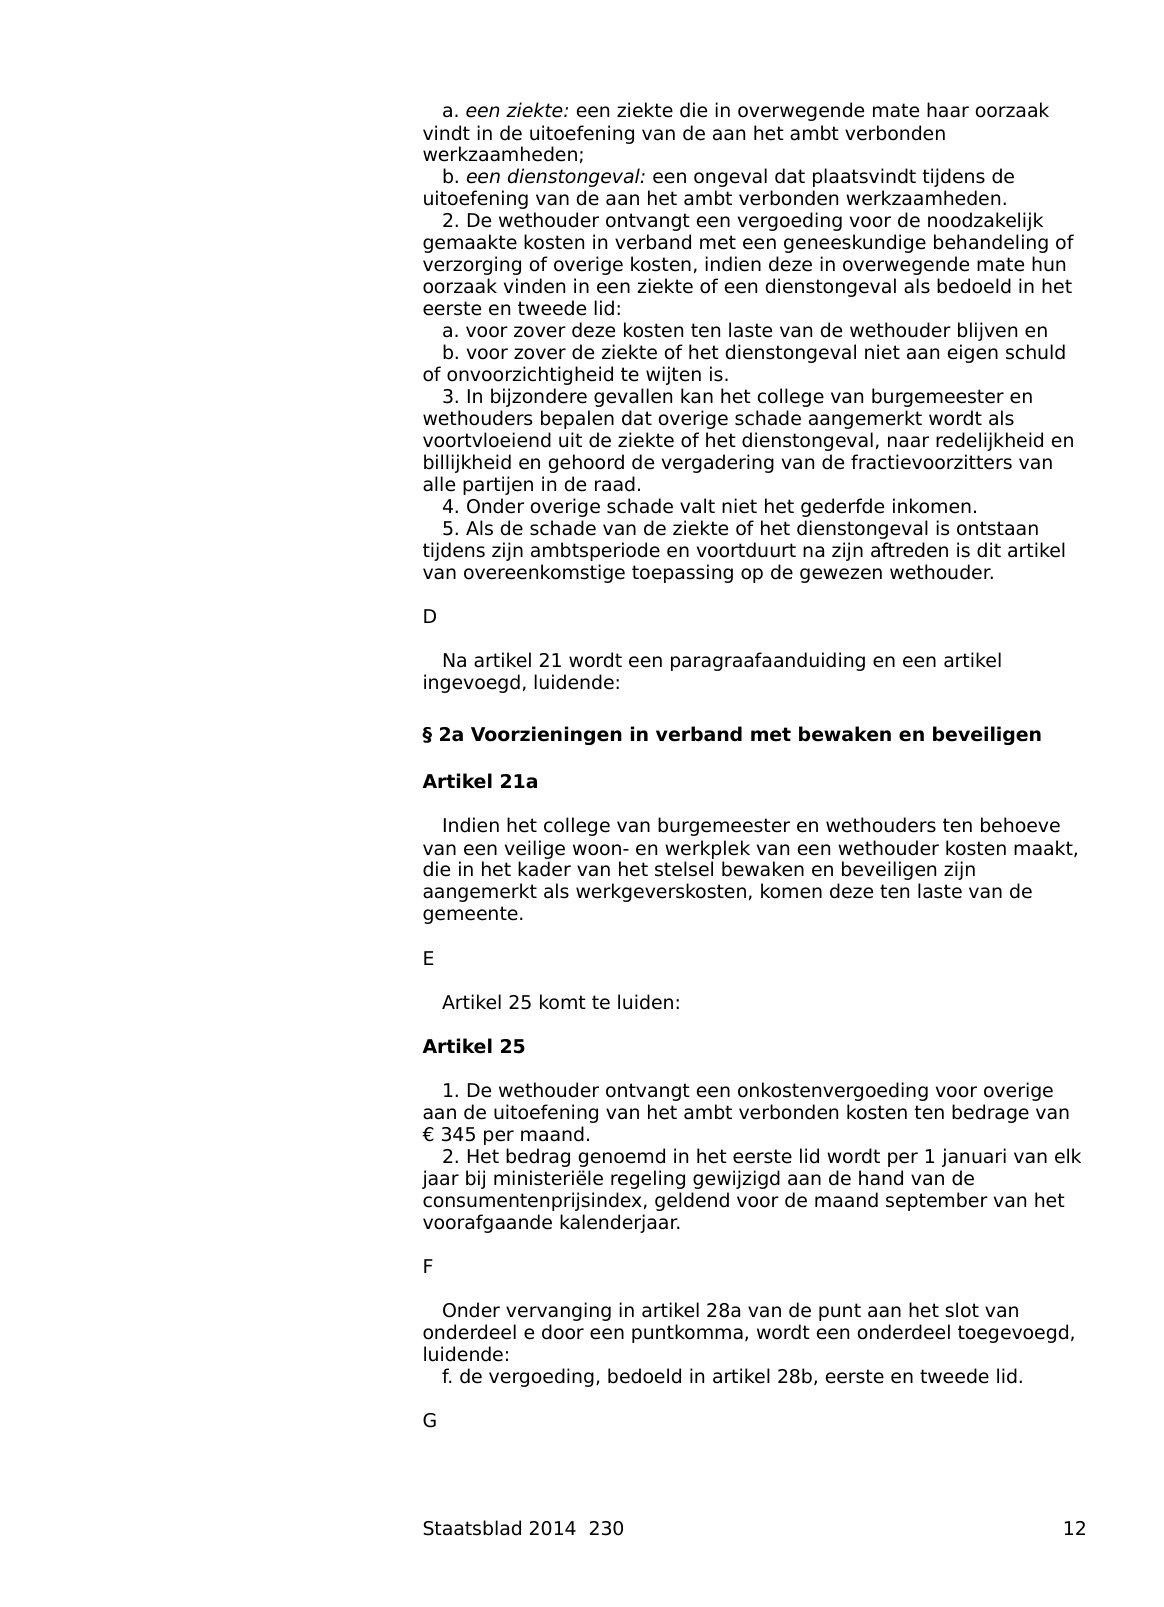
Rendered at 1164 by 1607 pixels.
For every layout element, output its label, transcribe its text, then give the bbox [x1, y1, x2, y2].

text Indien het college van burgemeester en wethouders ten behoeve van een veilige woon- en werkplek van een wethouder kosten maakt, die in het kader van het stelsel bewaken en beveiligen zijn aangemerkt als werkgeverskosten, komen deze ten laste van de gemeente. [422, 815, 1087, 925]
text a. een ziekte: een ziekte die in overwegende mate haar oorzaak vindt in de uitoefening van de aan het ambt verbonden werkzaamheden; [422, 100, 1087, 166]
subtitle Artikel 25 [422, 1036, 1087, 1058]
text Na artikel 21 wordt een paragraafaanduiding en een artikel ingevoegd, luidende: [422, 650, 1087, 694]
text b. voor zover de ziekte of het dienstongeval niet aan eigen schuld of onvoorzichtigheid te wijten is. [422, 342, 1087, 386]
text F [422, 1256, 1087, 1278]
text 4. Onder overige schade valt niet het gederfde inkomen. [422, 496, 1087, 518]
text Artikel 25 komt te luiden: [422, 992, 1087, 1014]
text 1. De wethouder ontvangt een onkostenvergoeding voor overige aan de uitoefening van het ambt verbonden kosten ten bedrage van € 345 per maand. [422, 1080, 1087, 1146]
text D [422, 606, 1087, 628]
subtitle Artikel 21a [422, 771, 1087, 793]
text a. voor zover deze kosten ten laste van de wethouder blijven en [422, 320, 1087, 342]
text 5. Als de schade van de ziekte of het dienstongeval is ontstaan tijdens zijn ambtsperiode en voortduurt na zijn aftreden is dit artikel van overeenkomstige toepassing op de gewezen wethouder. [422, 518, 1087, 584]
subtitle § 2a Voorzieningen in verband met bewaken en beveiligen [422, 724, 1087, 746]
text Onder vervanging in artikel 28a van de punt aan het slot van onderdeel e door een puntkomma, wordt een onderdeel toegevoegd, luidende: [422, 1300, 1087, 1366]
text b. een dienstongeval: een ongeval dat plaatsvindt tijdens de uitoefening van de aan het ambt verbonden werkzaamheden. [422, 166, 1087, 210]
text 2. De wethouder ontvangt een vergoeding voor de noodzakelijk gemaakte kosten in verband met een geneeskundige behandeling of verzorging of overige kosten, indien deze in overwegende mate hun oorzaak vinden in een ziekte of een dienstongeval als bedoeld in het eerste en tweede lid: [422, 210, 1087, 320]
text 2. Het bedrag genoemd in het eerste lid wordt per 1 januari van elk jaar bij ministeriële regeling gewijzigd aan de hand van de consumentenprijsindex, geldend voor de maand september van het voorafgaande kalenderjaar. [422, 1146, 1087, 1234]
text 3. In bijzondere gevallen kan het college van burgemeester en wethouders bepalen dat overige schade aangemerkt wordt als voortvloeiend uit de ziekte of het dienstongeval, naar redelijkheid en billijkheid en gehoord de vergadering van de fractievoorzitters van alle partijen in de raad. [422, 386, 1087, 496]
text f. de vergoeding, bedoeld in artikel 28b, eerste en tweede lid. [422, 1366, 1087, 1388]
text G [422, 1410, 1087, 1432]
text E [422, 947, 1087, 969]
